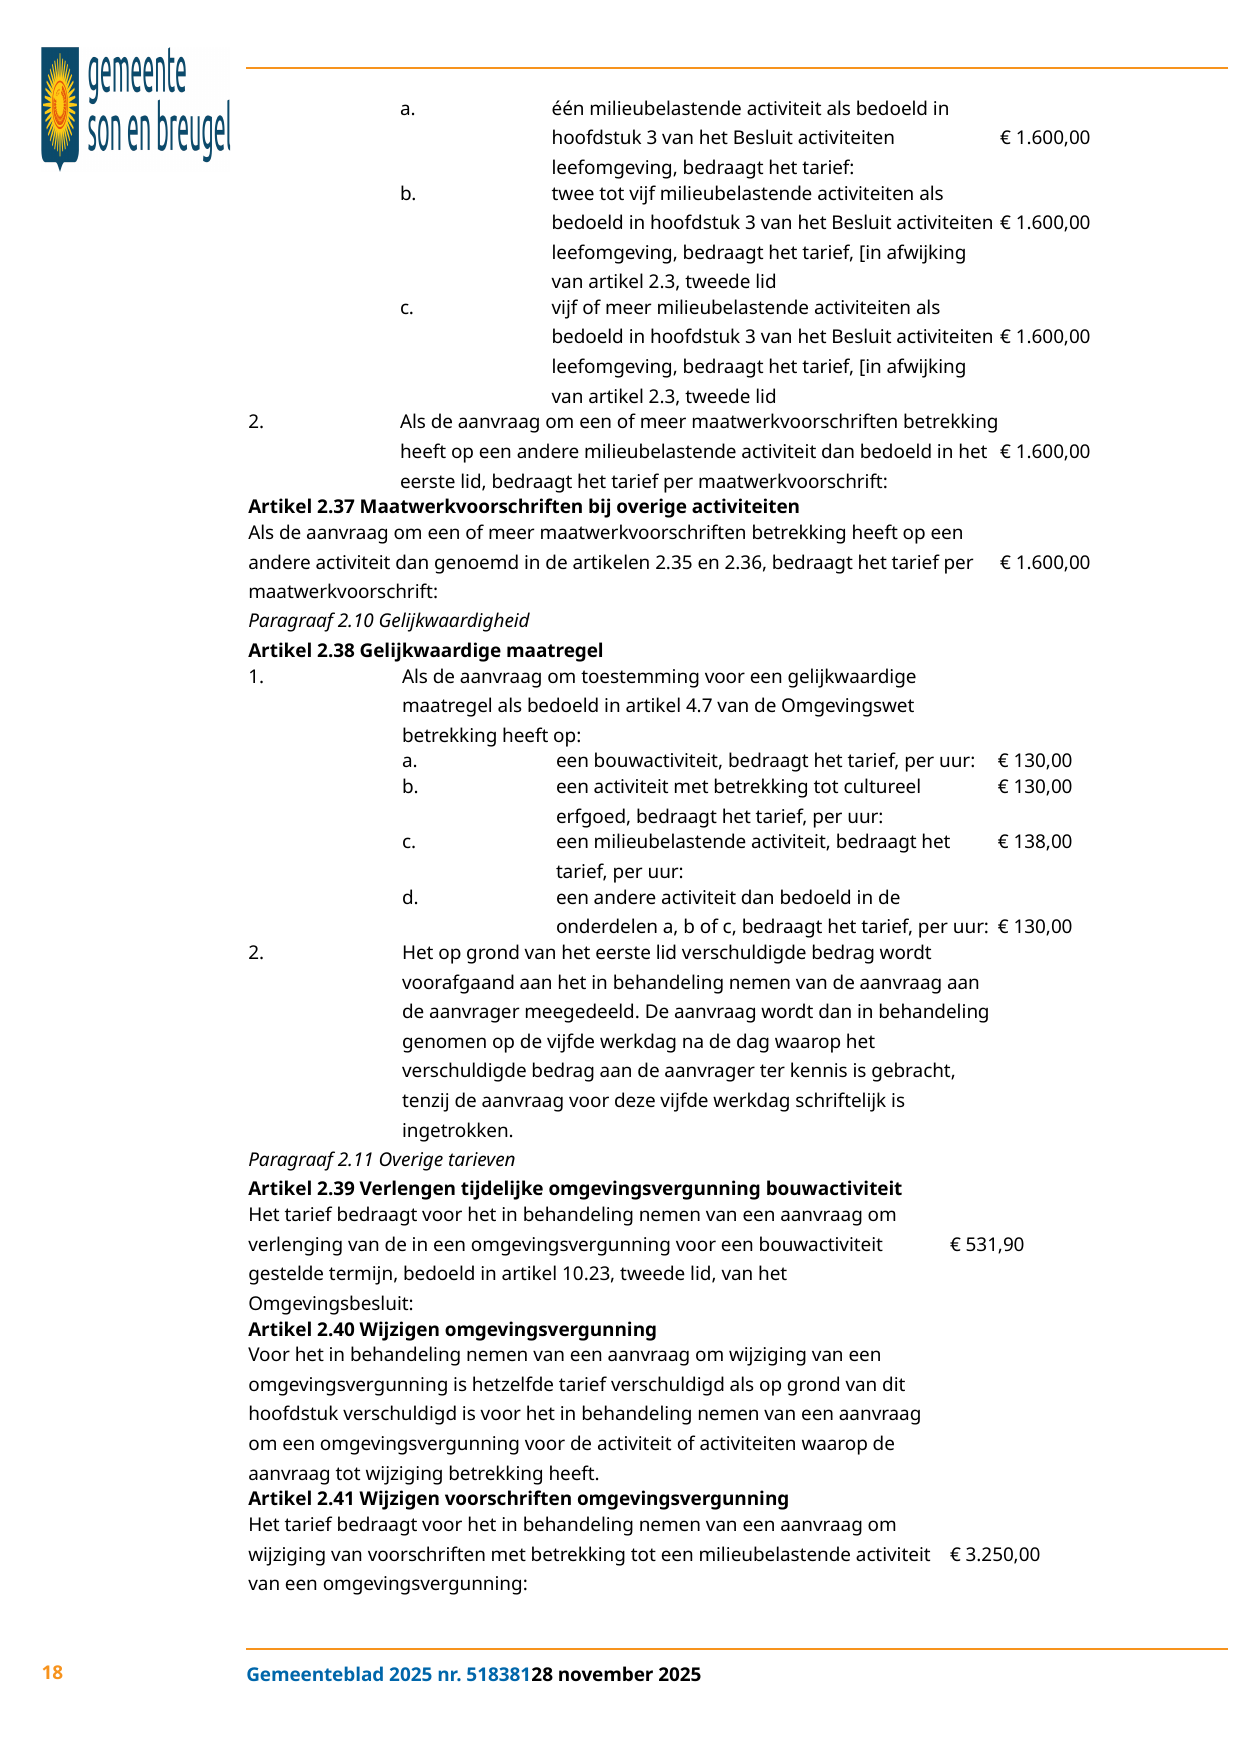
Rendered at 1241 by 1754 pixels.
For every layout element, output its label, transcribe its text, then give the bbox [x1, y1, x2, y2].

text Paragraaf 2.11 Overige tarieven [248, 1146, 1152, 1172]
table_cell Als de aanvraag om een of meer maatwerkvoorschriften betrekking heeft op een andere milieubelastende activiteit dan bedoeld in het eerste lid, bedraagt het tarief per maatwerkvoorschrift: [400, 409, 1000, 493]
table_cell Het tarief bedraagt voor het in behandeling nemen van een aanvraag om verlenging van de in een omgevingsvergunning voor een bouwactiviteit gestelde termijn, bedoeld in artikel 10.23, tweede lid, van het Omgevingsbesluit: [248, 1201, 950, 1316]
table_cell een milieubelastende activiteit, bedraagt het tarief, per uur: [556, 829, 998, 884]
table_cell € 1.600,00 [1000, 409, 1152, 493]
table_header [950, 1176, 1152, 1201]
table_cell Artikel 2.37 Maatwerkvoorschriften bij overige activiteiten [248, 494, 1000, 519]
table_cell 1. [248, 663, 402, 748]
table_cell Als de aanvraag om toestemming voor een gelijkwaardige maatregel als bedoeld in artikel 4.7 van de Omgevingswet betrekking heeft op: [402, 663, 998, 748]
table_cell Als de aanvraag om een of meer maatwerkvoorschriften betrekking heeft op een andere activiteit dan genoemd in de artikelen 2.35 en 2.36, bedraagt het tarief per maatwerkvoorschrift: [248, 519, 1000, 604]
table_cell € 1.600,00 [1000, 519, 1152, 604]
table_cell c. [402, 829, 556, 884]
table_cell Artikel 2.40 Wijzigen omgevingsvergunning [248, 1316, 950, 1341]
table_cell twee tot vijf milieubelastende activiteiten als bedoeld in hoofdstuk 3 van het Besluit activiteiten leefomgeving, bedraagt het tarief, [in afwijking van artikel 2.3, tweede lid [551, 180, 1000, 294]
table_cell [950, 1486, 1152, 1511]
table_cell [950, 1316, 1152, 1341]
table_cell [950, 1341, 1152, 1486]
table_cell b. [400, 180, 551, 294]
table_header Artikel 2.38 Gelijkwaardige maatregel [248, 637, 998, 663]
table_cell 2. [248, 409, 400, 493]
table_cell € 3.250,00 [950, 1511, 1152, 1596]
table_cell c. [400, 294, 551, 409]
table_cell € 531,90 [950, 1201, 1152, 1316]
table_cell [1000, 494, 1152, 519]
table_cell 2. [248, 939, 402, 1143]
table_cell € 130,00 [998, 884, 1152, 939]
table_cell Het tarief bedraagt voor het in behandeling nemen van een aanvraag om wijziging van voorschriften met betrekking tot een milieubelastende activiteit van een omgevingsvergunning: [248, 1511, 950, 1596]
table_cell [248, 774, 402, 829]
table_cell Artikel 2.41 Wijzigen voorschriften omgevingsvergunning [248, 1486, 950, 1511]
table_cell [248, 95, 400, 180]
table_cell een activiteit met betrekking tot cultureel erfgoed, bedraagt het tarief, per uur: [556, 774, 998, 829]
table_cell één milieubelastende activiteit als bedoeld in hoofdstuk 3 van het Besluit activiteiten leefomgeving, bedraagt het tarief: [551, 95, 1000, 180]
table_cell € 1.600,00 [1000, 95, 1152, 180]
table_cell d. [402, 884, 556, 939]
table_cell een andere activiteit dan bedoeld in de onderdelen a, b of c, bedraagt het tarief, per uur: [556, 884, 998, 939]
table_header [998, 637, 1152, 663]
table_cell € 1.600,00 [1000, 180, 1152, 294]
table_cell € 1.600,00 [1000, 294, 1152, 409]
table_cell [248, 748, 402, 773]
table_header Artikel 2.39 Verlengen tijdelijke omgevingsvergunning bouwactiviteit [248, 1176, 950, 1201]
table_cell [248, 884, 402, 939]
text Paragraaf 2.10 Gelijkwaardigheid [248, 607, 1152, 633]
picture [41, 47, 231, 172]
table_cell [998, 939, 1152, 1143]
table_cell vijf of meer milieubelastende activiteiten als bedoeld in hoofdstuk 3 van het Besluit activiteiten leefomgeving, bedraagt het tarief, [in afwijking van artikel 2.3, tweede lid [551, 294, 1000, 409]
table_cell [248, 829, 402, 884]
table_cell b. [402, 774, 556, 829]
table_cell Voor het in behandeling nemen van een aanvraag om wijziging van een omgevingsvergunning is hetzelfde tarief verschuldigd als op grond van dit hoofdstuk verschuldigd is voor het in behandeling nemen van een aanvraag om een omgevingsvergunning voor de activiteit of activiteiten waarop de aanvraag tot wijziging betrekking heeft. [248, 1341, 950, 1486]
table_cell a. [402, 748, 556, 773]
table_cell € 130,00 [998, 774, 1152, 829]
table_cell een bouwactiviteit, bedraagt het tarief, per uur: [556, 748, 998, 773]
table_cell € 138,00 [998, 829, 1152, 884]
table_cell [248, 294, 400, 409]
table_cell [248, 180, 400, 294]
table_cell € 130,00 [998, 748, 1152, 773]
table_cell a. [400, 95, 551, 180]
table_cell Het op grond van het eerste lid verschuldigde bedrag wordt voorafgaand aan het in behandeling nemen van de aanvraag aan de aanvrager meegedeeld. De aanvraag wordt dan in behandeling genomen op de vijfde werkdag na de dag waarop het verschuldigde bedrag aan de aanvrager ter kennis is gebracht, tenzij de aanvraag voor deze vijfde werkdag schriftelijk is ingetrokken. [402, 939, 998, 1143]
table_cell [998, 663, 1152, 748]
